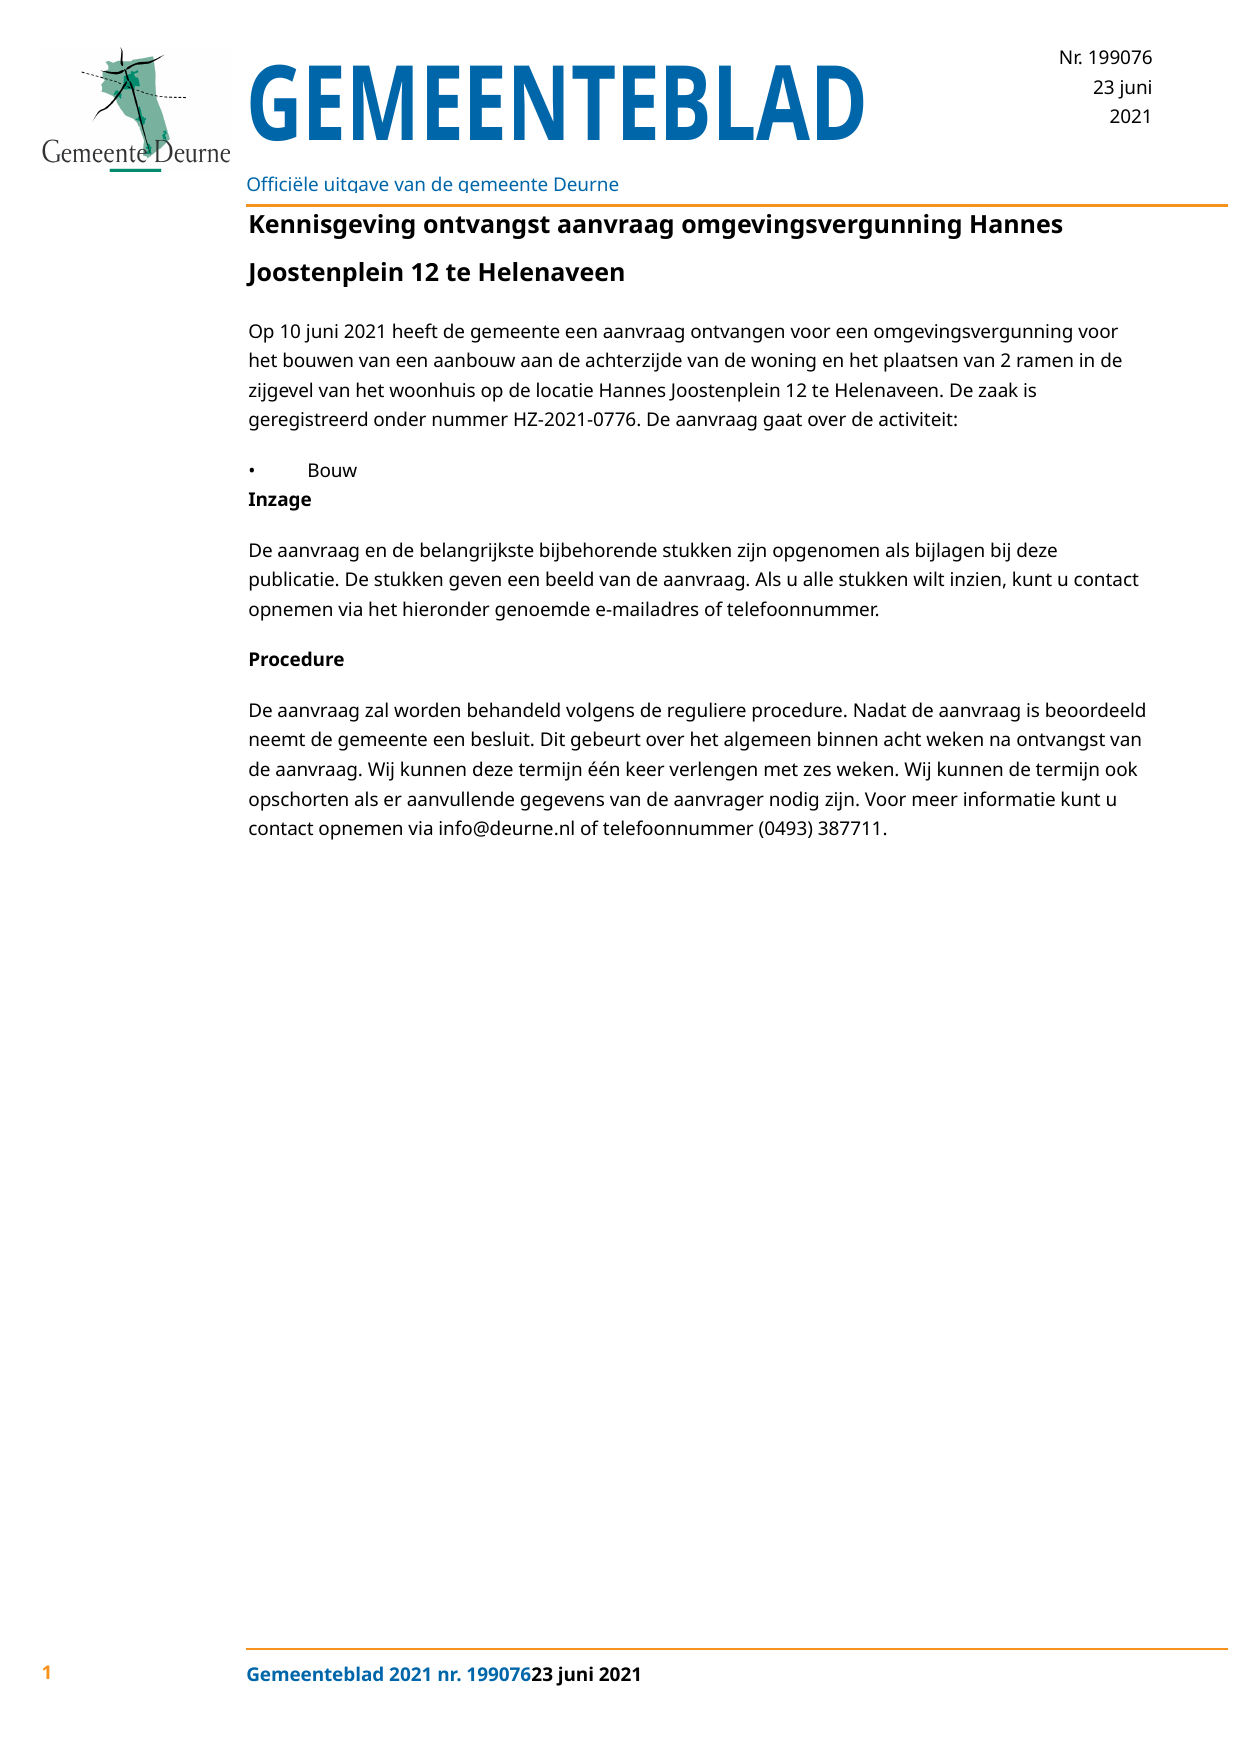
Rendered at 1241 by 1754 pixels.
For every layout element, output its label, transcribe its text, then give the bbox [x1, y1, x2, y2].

text Op 10 juni 2021 heeft de gemeente een aanvraag ontvangen voor een omgevingsvergunning voor het bouwen van een aanbouw aan de achterzijde van de woning en het plaatsen van 2 ramen in de zijgevel van het woonhuis op de locatie Hannes Joostenplein 12 te Helenaveen. De zaak is geregistreerd onder nummer HZ-2021-0776. De aanvraag gaat over de activiteit: [248, 318, 1152, 432]
text Kennisgeving ontvangst aanvraag omgevingsvergunning Hannes Joostenplein 12 te Helenaveen [248, 207, 1152, 288]
text Procedure [248, 647, 1152, 672]
text De aanvraag zal worden behandeld volgens de reguliere procedure. Nadat de aanvraag is beoordeeld neemt de gemeente een besluit. Dit gebeurt over het algemeen binnen acht weken na ontvangst van de aanvraag. Wij kunnen deze termijn één keer verlengen met zes weken. Wij kunnen de termijn ook opschorten als er aanvullende gegevens van de aanvrager nodig zijn. Voor meer informatie kunt u contact opnemen via info@deurne.nl of telefoonnummer (0493) 387711. [248, 697, 1152, 841]
text De aanvraag en de belangrijkste bijbehorende stukken zijn opgenomen als bijlagen bij deze publicatie. De stukken geven een beeld van de aanvraag. Als u alle stukken wilt inzien, kunt u contact opnemen via het hieronder genoemde e-mailadres of telefoonnummer. [248, 537, 1152, 622]
picture [41, 47, 231, 172]
list Bouw [248, 457, 1152, 483]
text Inzage [248, 487, 1152, 512]
